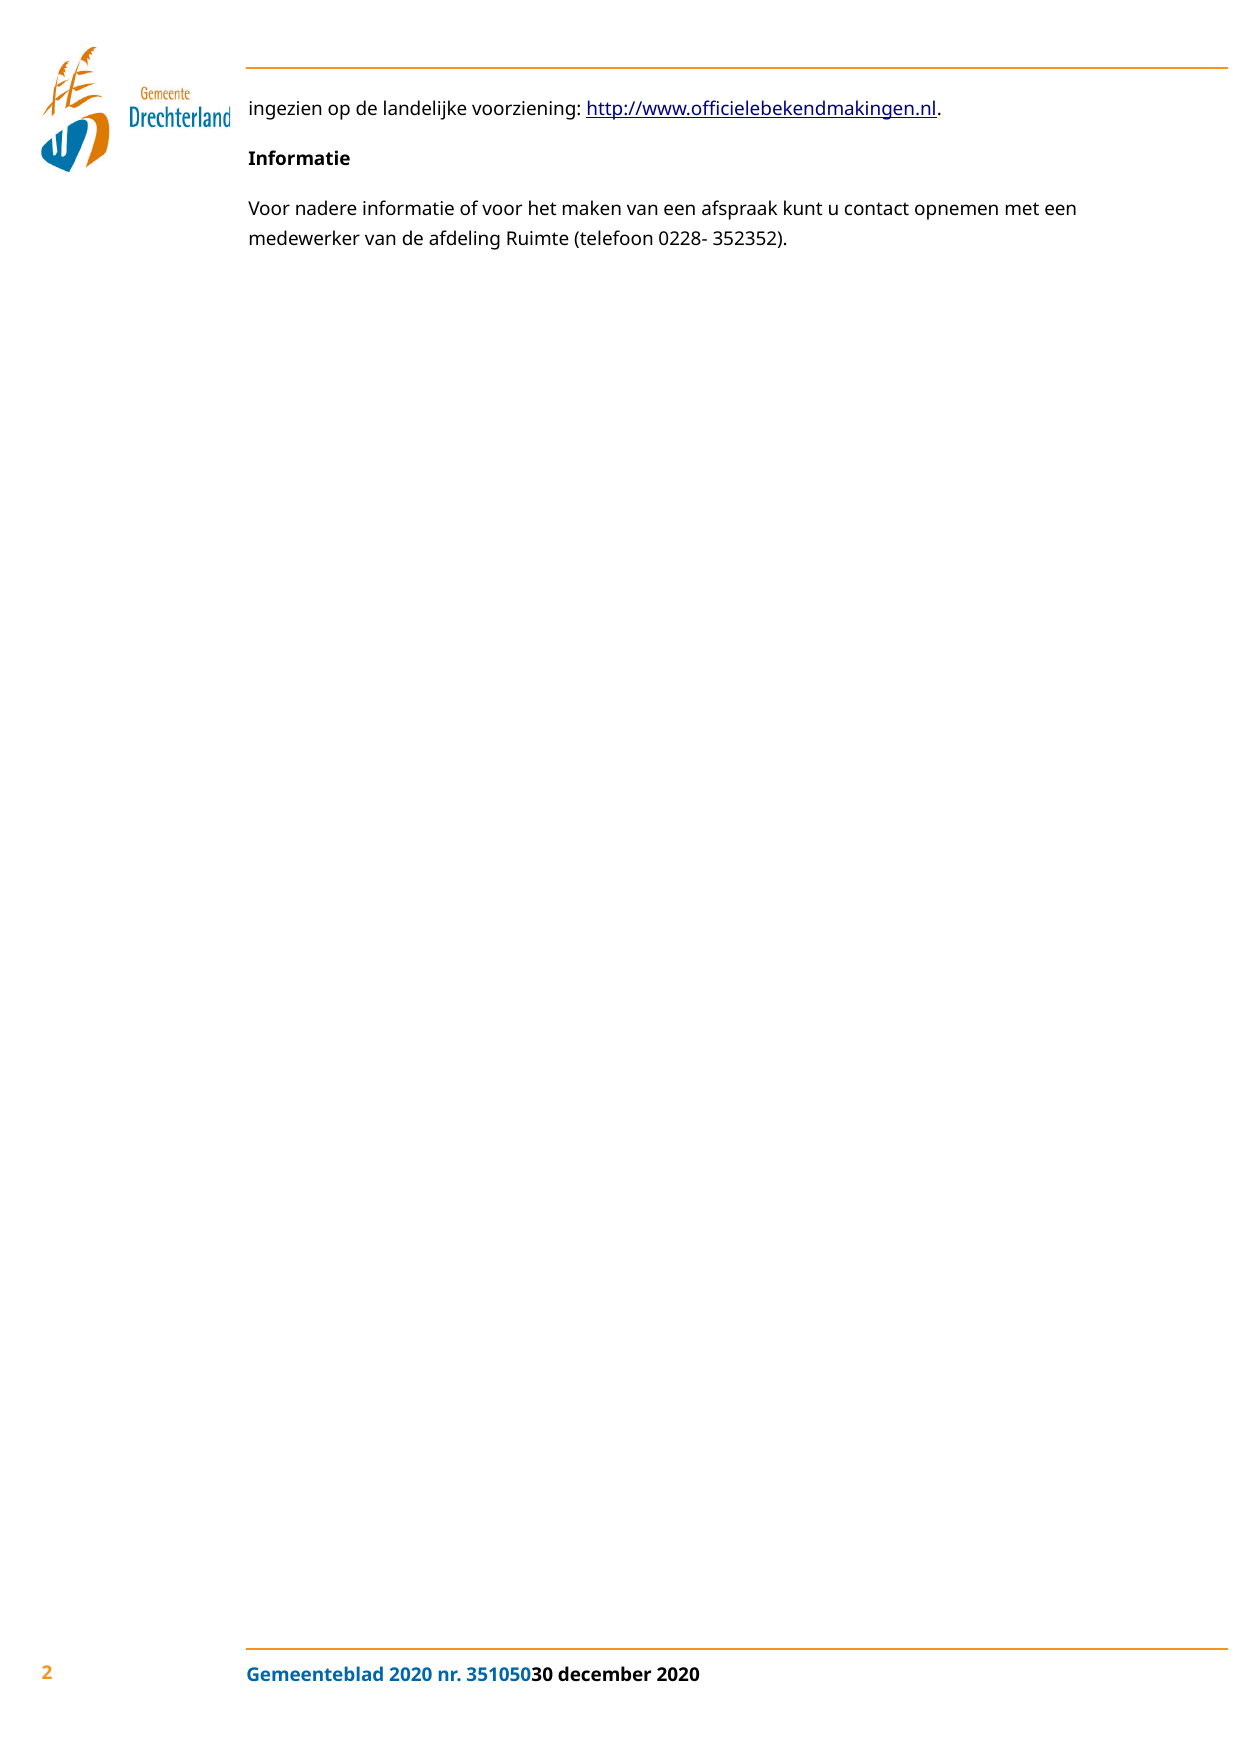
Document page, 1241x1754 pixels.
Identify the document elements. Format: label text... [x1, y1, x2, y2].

text ingezien op de landelijke voorziening: http://www.officielebekendmakingen.nl. [248, 95, 1152, 121]
picture [41, 158, 64, 172]
picture [226, 115, 231, 124]
text Informatie [248, 145, 1152, 171]
picture [41, 47, 231, 172]
text Voor nadere informatie of voor het maken van een afspraak kunt u contact opnemen met een medewerker van de afdeling Ruimte (telefoon 0228- 352352). [248, 196, 1152, 251]
